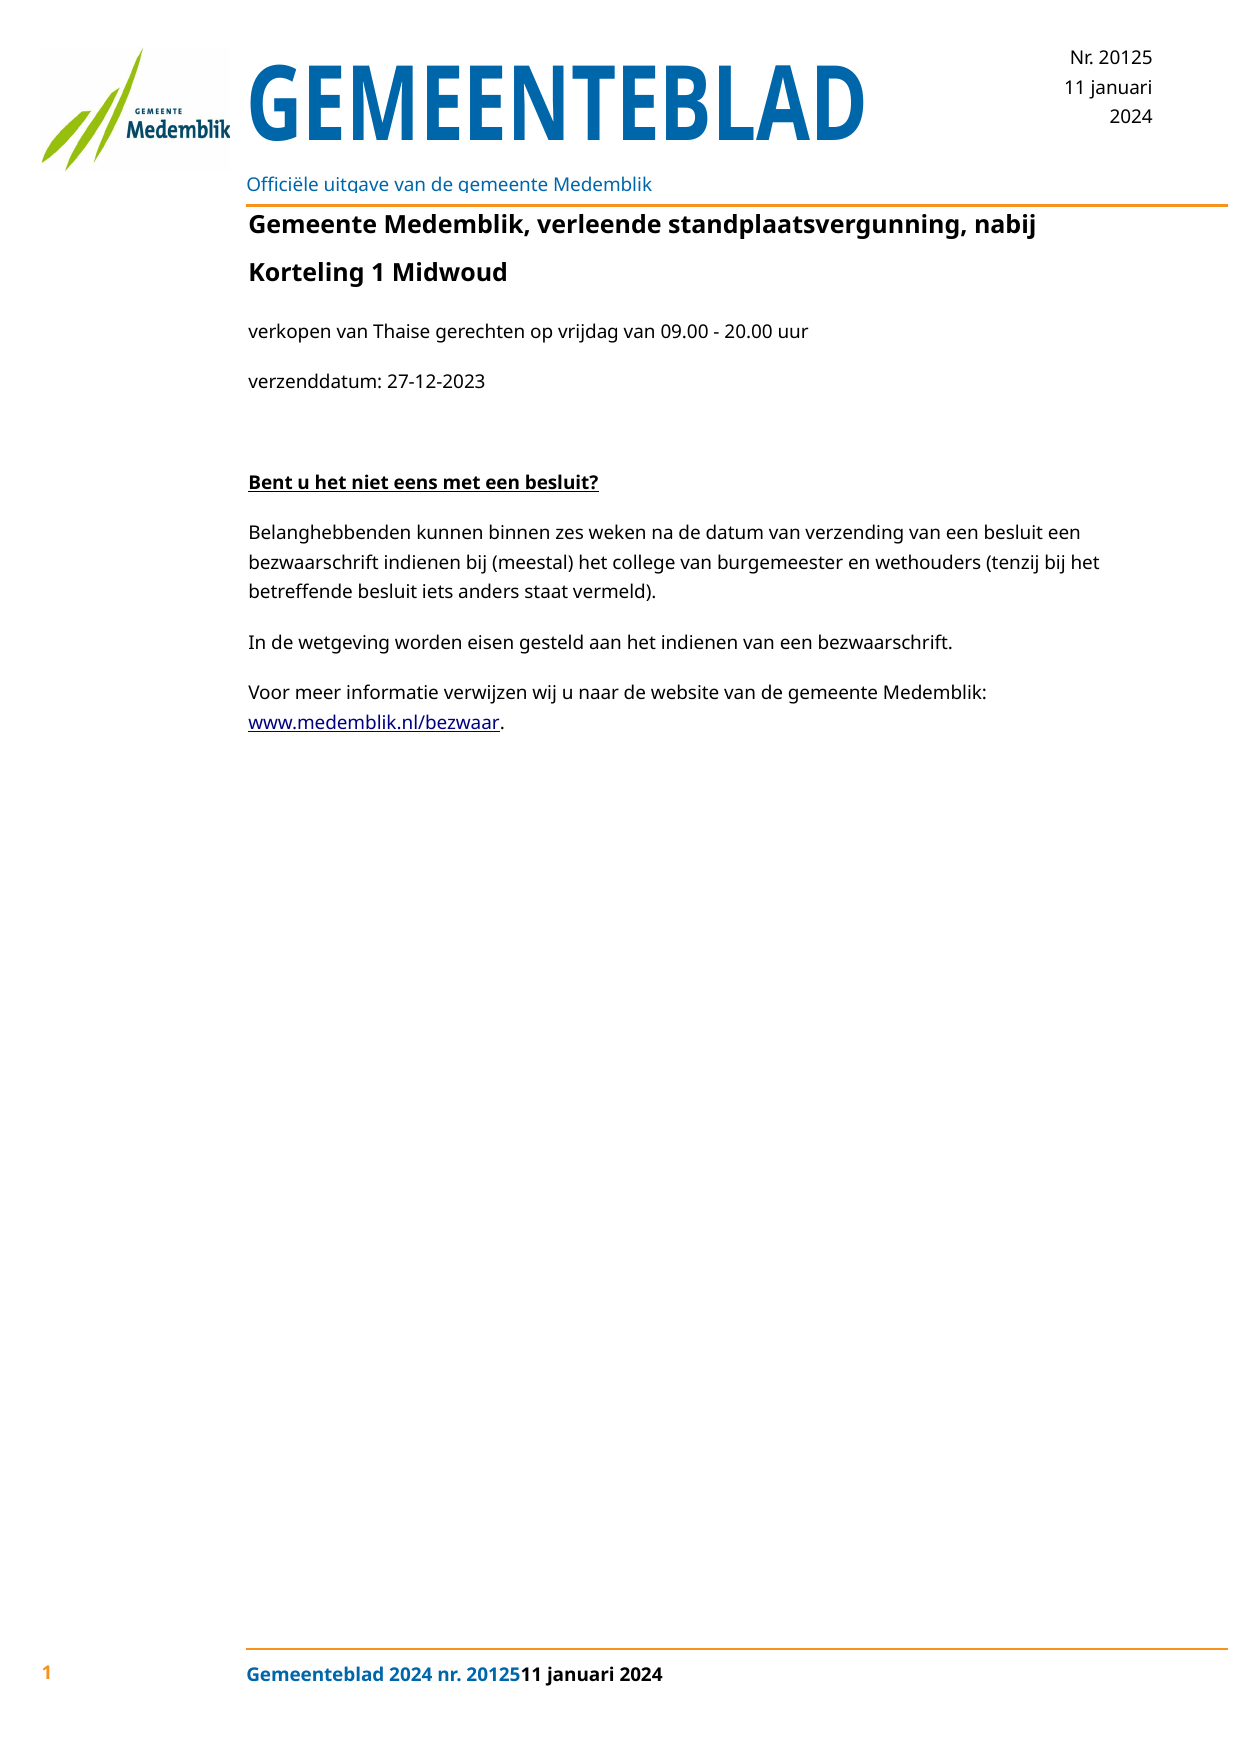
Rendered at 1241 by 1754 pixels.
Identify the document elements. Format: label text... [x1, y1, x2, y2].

text Voor meer informatie verwijzen wij u naar de website van de gemeente Medemblik: www.medemblik.nl/bezwaar. [248, 679, 1152, 735]
text Gemeente Medemblik, verleende standplaatsvergunning, nabij Korteling 1 Midwoud [248, 207, 1152, 288]
text Bent u het niet eens met een besluit? [248, 469, 1152, 495]
text verkopen van Thaise gerechten op vrijdag van 09.00 - 20.00 uur [248, 318, 1152, 344]
text verzenddatum: 27-12-2023 [248, 368, 1152, 394]
picture [41, 47, 231, 172]
text In de wetgeving worden eisen gesteld aan het indienen van een bezwaarschrift. [248, 629, 1152, 655]
text Belanghebbenden kunnen binnen zes weken na de datum van verzending van een besluit een bezwaarschrift indienen bij (meestal) het college van burgemeester en wethouders (tenzij bij het betreffende besluit iets anders staat vermeld). [248, 519, 1152, 604]
